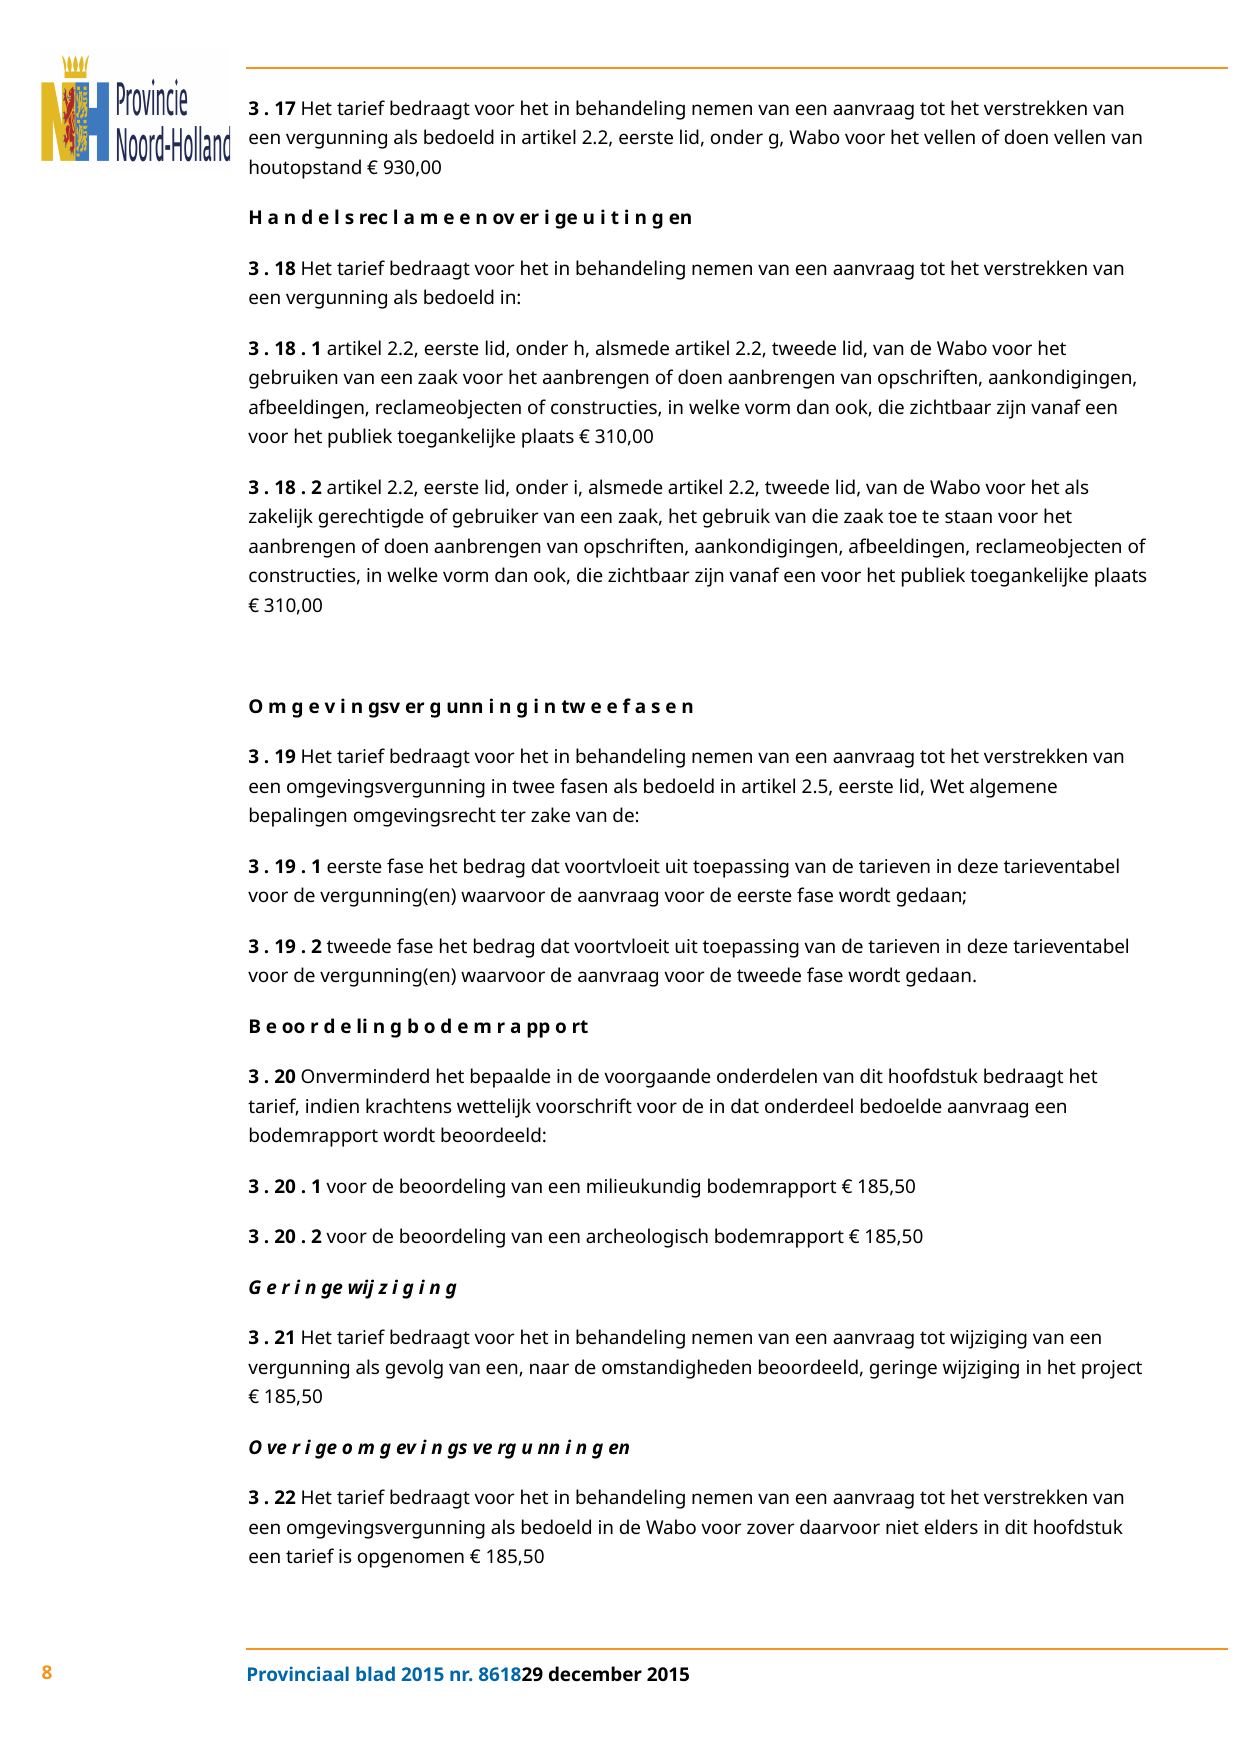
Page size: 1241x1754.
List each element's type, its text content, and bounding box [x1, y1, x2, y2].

text 3 . 20 . 1 voor de beoordeling van een milieukundig bodemrapport € 185,50 [248, 1173, 1152, 1199]
text O m g e v i n gsv er g unn i n g i n tw e e f a s e n [248, 693, 1152, 719]
text 3 . 18 . 2 artikel 2.2, eerste lid, onder i, alsmede artikel 2.2, tweede lid, van de Wabo voor het als zakelijk gerechtigde of gebruiker van een zaak, het gebruik van die zaak toe te staan voor het aanbrengen of doen aanbrengen van opschriften, aankondigingen, afbeeldingen, reclameobjecten of constructies, in welke vorm dan ook, die zichtbaar zijn vanaf een voor het publiek toegankelijke plaats € 310,00 [248, 474, 1152, 618]
text 3 . 17 Het tarief bedraagt voor het in behandeling nemen van een aanvraag tot het verstrekken van een vergunning als bedoeld in artikel 2.2, eerste lid, onder g, Wabo voor het vellen of doen vellen van houtopstand € 930,00 [248, 95, 1152, 180]
text 3 . 21 Het tarief bedraagt voor het in behandeling nemen van een aanvraag tot wijziging van een vergunning als gevolg van een, naar de omstandigheden beoordeeld, geringe wijziging in het project € 185,50 [248, 1324, 1152, 1409]
text H a n d e l s rec l a m e e n ov er i ge u i t i n g en [248, 204, 1152, 230]
text 3 . 19 . 2 tweede fase het bedrag dat voortvloeit uit toepassing van de tarieven in deze tarieventabel voor de vergunning(en) waarvoor de aanvraag voor de tweede fase wordt gedaan. [248, 933, 1152, 988]
text 3 . 18 Het tarief bedraagt voor het in behandeling nemen van een aanvraag tot het verstrekken van een vergunning als bedoeld in: [248, 255, 1152, 310]
text 3 . 20 Onverminderd het bepaalde in de voorgaande onderdelen van dit hoofdstuk bedraagt het tarief, indien krachtens wettelijk voorschrift voor de in dat onderdeel bedoelde aanvraag een bodemrapport wordt beoordeeld: [248, 1063, 1152, 1148]
text 3 . 20 . 2 voor de beoordeling van een archeologisch bodemrapport € 185,50 [248, 1223, 1152, 1249]
picture [41, 47, 231, 172]
text 3 . 18 . 1 artikel 2.2, eerste lid, onder h, alsmede artikel 2.2, tweede lid, van de Wabo voor het gebruiken van een zaak voor het aanbrengen of doen aanbrengen van opschriften, aankondigingen, afbeeldingen, reclameobjecten of constructies, in welke vorm dan ook, die zichtbaar zijn vanaf een voor het publiek toegankelijke plaats € 310,00 [248, 335, 1152, 449]
text G e r i n ge wij z i g i n g [248, 1274, 1152, 1300]
text O ve r i ge o m g ev i n gs ve rg u nn i n g en [248, 1434, 1152, 1460]
text 3 . 19 . 1 eerste fase het bedrag dat voortvloeit uit toepassing van de tarieven in deze tarieventabel voor de vergunning(en) waarvoor de aanvraag voor de eerste fase wordt gedaan; [248, 853, 1152, 908]
text 3 . 19 Het tarief bedraagt voor het in behandeling nemen van een aanvraag tot het verstrekken van een omgevingsvergunning in twee fasen als bedoeld in artikel 2.5, eerste lid, Wet algemene bepalingen omgevingsrecht ter zake van de: [248, 743, 1152, 828]
text 3 . 22 Het tarief bedraagt voor het in behandeling nemen van een aanvraag tot het verstrekken van een omgevingsvergunning als bedoeld in de Wabo voor zover daarvoor niet elders in dit hoofdstuk een tarief is opgenomen € 185,50 [248, 1484, 1152, 1569]
text B e oo r d e li n g b o d e m r a pp o rt [248, 1013, 1152, 1039]
